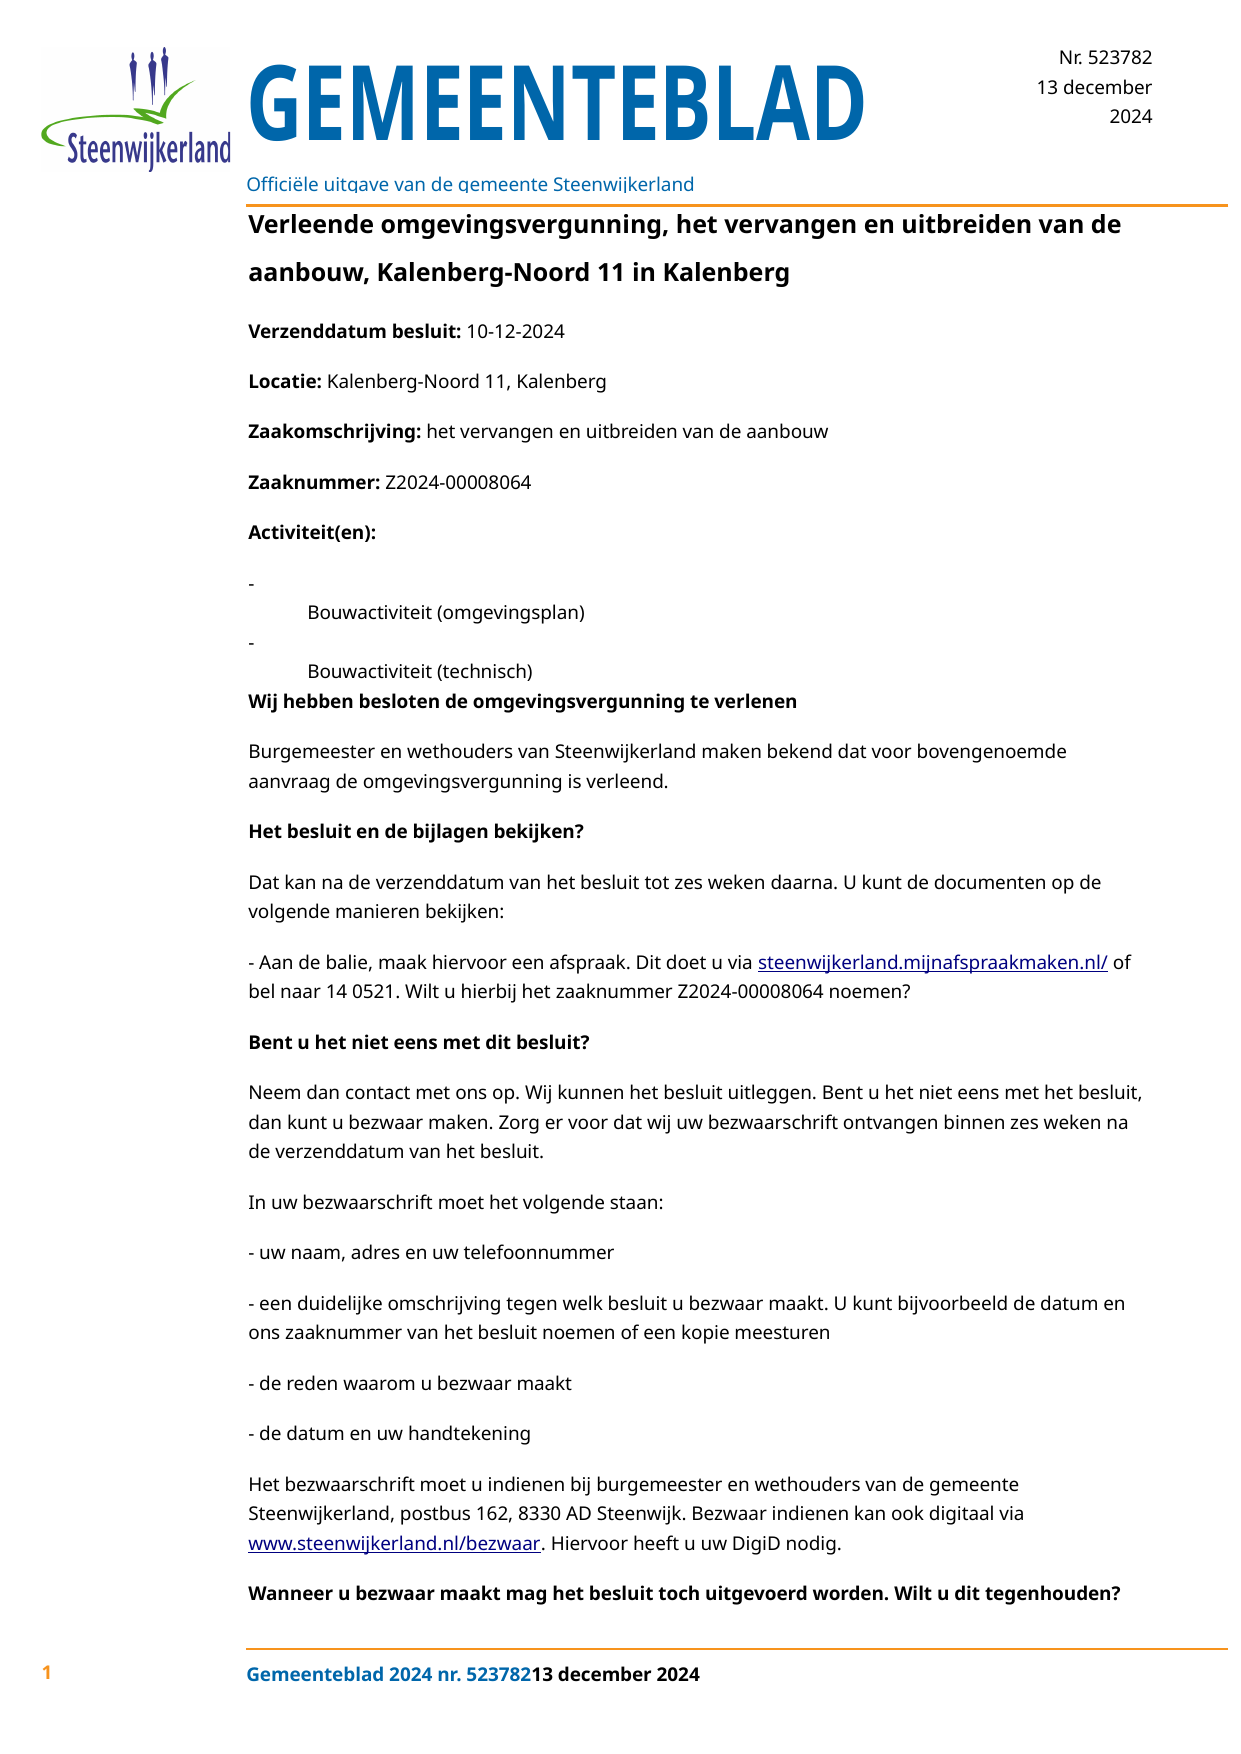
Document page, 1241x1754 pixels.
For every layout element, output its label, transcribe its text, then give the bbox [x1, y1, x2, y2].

picture [41, 47, 231, 172]
text Bent u het niet eens met dit besluit? [248, 1029, 1152, 1055]
list Bouwactiviteit (omgevingsplan) [248, 599, 1152, 625]
text Zaaknummer: Z2024-00008064 [248, 469, 1152, 495]
text Het besluit en de bijlagen bekijken? [248, 819, 1152, 844]
text Burgemeester en wethouders van Steenwijkerland maken bekend dat voor bovengenoemde aanvraag de omgevingsvergunning is verleend. [248, 739, 1152, 794]
text Wanneer u bezwaar maakt mag het besluit toch uitgevoerd worden. Wilt u dit tegenhouden? [248, 1580, 1152, 1606]
text Activiteit(en): [248, 519, 1152, 545]
text Locatie: Kalenberg-Noord 11, Kalenberg [248, 368, 1152, 394]
text Zaakomschrijving: het vervangen en uitbreiden van de aanbouw [248, 419, 1152, 444]
text Verleende omgevingsvergunning, het vervangen en uitbreiden van de aanbouw, Kalenberg-Noord 11 in Kalenberg [248, 207, 1152, 288]
text - de datum en uw handtekening [248, 1420, 1152, 1446]
text - een duidelijke omschrijving tegen welk besluit u bezwaar maakt. U kunt bijvoorbeeld de datum en ons zaaknummer van het besluit noemen of een kopie meesturen [248, 1290, 1152, 1345]
text Neem dan contact met ons op. Wij kunnen het besluit uitleggen. Bent u het niet eens met het besluit, dan kunt u bezwaar maken. Zorg er voor dat wij uw bezwaarschrift ontvangen binnen zes weken na de verzenddatum van het besluit. [248, 1079, 1152, 1164]
list Bouwactiviteit (technisch) [248, 659, 1152, 684]
text Verzenddatum besluit: 10-12-2024 [248, 318, 1152, 344]
text - de reden waarom u bezwaar maakt [248, 1370, 1152, 1396]
text Wij hebben besloten de omgevingsvergunning te verlenen [248, 688, 1152, 714]
text In uw bezwaarschrift moet het volgende staan: [248, 1189, 1152, 1215]
text - Aan de balie, maak hiervoor een afspraak. Dit doet u via steenwijkerland.mijnafspraakmaken.nl/ of bel naar 14 0521. Wilt u hierbij het zaaknummer Z2024-00008064 noemen? [248, 949, 1152, 1004]
text Dat kan na de verzenddatum van het besluit tot zes weken daarna. U kunt de documenten op de volgende manieren bekijken: [248, 869, 1152, 924]
text - uw naam, adres en uw telefoonnummer [248, 1239, 1152, 1265]
text Het bezwaarschrift moet u indienen bij burgemeester en wethouders van de gemeente Steenwijkerland, postbus 162, 8330 AD Steenwijk. Bezwaar indienen kan ook digitaal via www.steenwijkerland.nl/bezwaar. Hiervoor heeft u uw DigiD nodig. [248, 1471, 1152, 1556]
